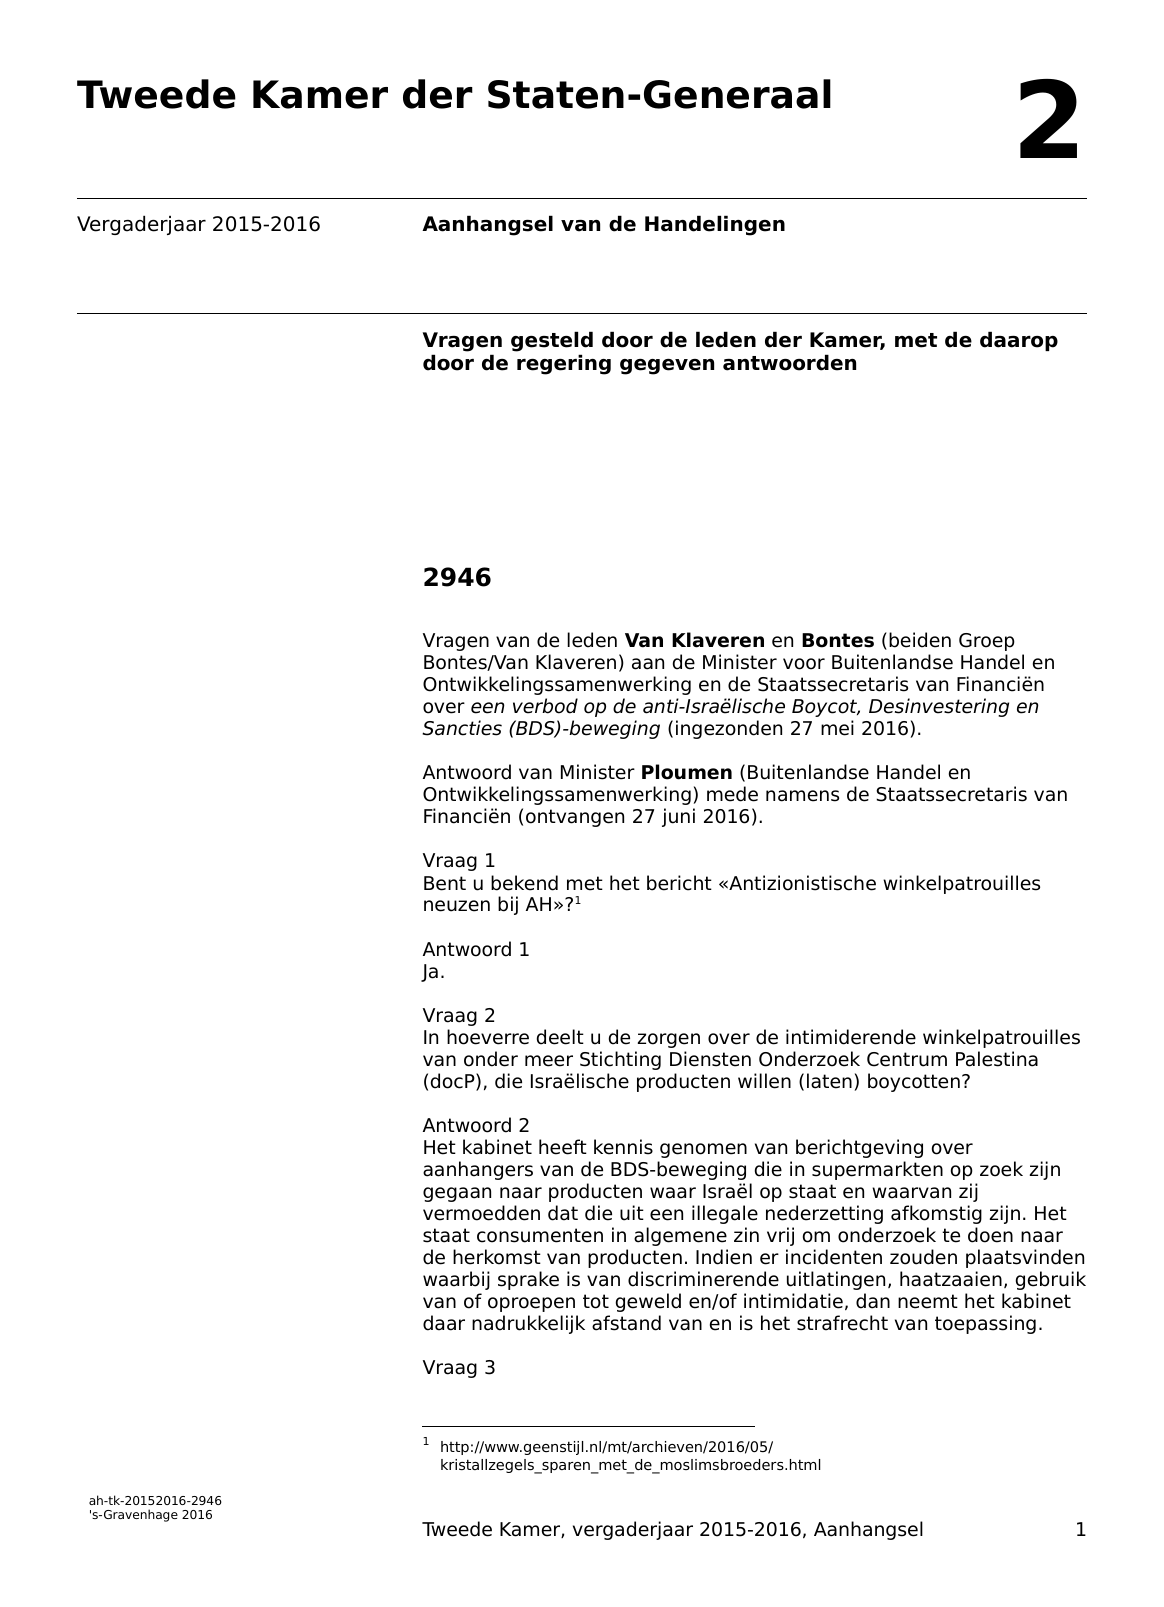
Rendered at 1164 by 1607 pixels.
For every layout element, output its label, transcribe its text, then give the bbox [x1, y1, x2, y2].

text Vraag 3 [422, 1357, 1087, 1379]
text 2946 [422, 563, 1087, 592]
table_cell Vragen gesteld door de leden der Kamer, met de daarop door de regering gegeven antwoorden [422, 314, 1087, 375]
text ah-tk-20152016-2946 [88, 1494, 323, 1508]
text Het kabinet heeft kennis genomen van berichtgeving over aanhangers van de BDS-beweging die in supermarkten op zoek zijn gegaan naar producten waar Israël op staat en waarvan zij vermoedden dat die uit een illegale nederzetting afkomstig zijn. Het staat consumenten in algemene zin vrij om onderzoek te doen naar de herkomst van producten. Indien er incidenten zouden plaatsvinden waarbij sprake is van discriminerende uitlatingen, haatzaaien, gebruik van of oproepen tot geweld en/of intimidatie, dan neemt het kabinet daar nadrukkelijk afstand van en is het strafrecht van toepassing. [422, 1137, 1087, 1334]
text In hoeverre deelt u de zorgen over de intimiderende winkelpatrouilles van onder meer Stichting Diensten Onderzoek Centrum Palestina (docP), die Israëlische producten willen (laten) boycotten? [422, 1027, 1087, 1093]
text Antwoord 2 [422, 1115, 1087, 1137]
table_cell Vergaderjaar 2015-2016 [77, 199, 422, 313]
table_header 2 [886, 59, 1087, 198]
text http://www.geenstijl.nl/mt/archieven/2016/05/kristallzegels_sparen_met_de_moslimsbroeders.html [422, 1435, 1087, 1474]
table_header Tweede Kamer der Staten-Generaal [77, 59, 886, 198]
text Vraag 2 [422, 1005, 1087, 1027]
table_cell Aanhangsel van de Handelingen [422, 199, 1087, 313]
text Ja. [422, 961, 1087, 982]
text Bent u bekend met het bericht «Antizionistische winkelpatrouilles neuzen bij AH»? [422, 872, 1087, 916]
text 's-Gravenhage 2016 [88, 1508, 323, 1522]
text Antwoord 1 [422, 938, 1087, 961]
text Vraag 1 [422, 850, 1087, 872]
table_cell [77, 314, 422, 375]
text Vragen van de leden Van Klaveren en Bontes (beiden Groep Bontes/Van Klaveren) aan de Minister voor Buitenlandse Handel en Ontwikkelingssamenwerking en de Staatssecretaris van Financiën over een verbod op de anti-Israëlische Boycot, Desinvestering en Sancties (BDS)-beweging (ingezonden 27 mei 2016). [422, 630, 1087, 740]
text Antwoord van Minister Ploumen (Buitenlandse Handel en Ontwikkelingssamenwerking) mede namens de Staatssecretaris van Financiën (ontvangen 27 juni 2016). [422, 762, 1087, 828]
